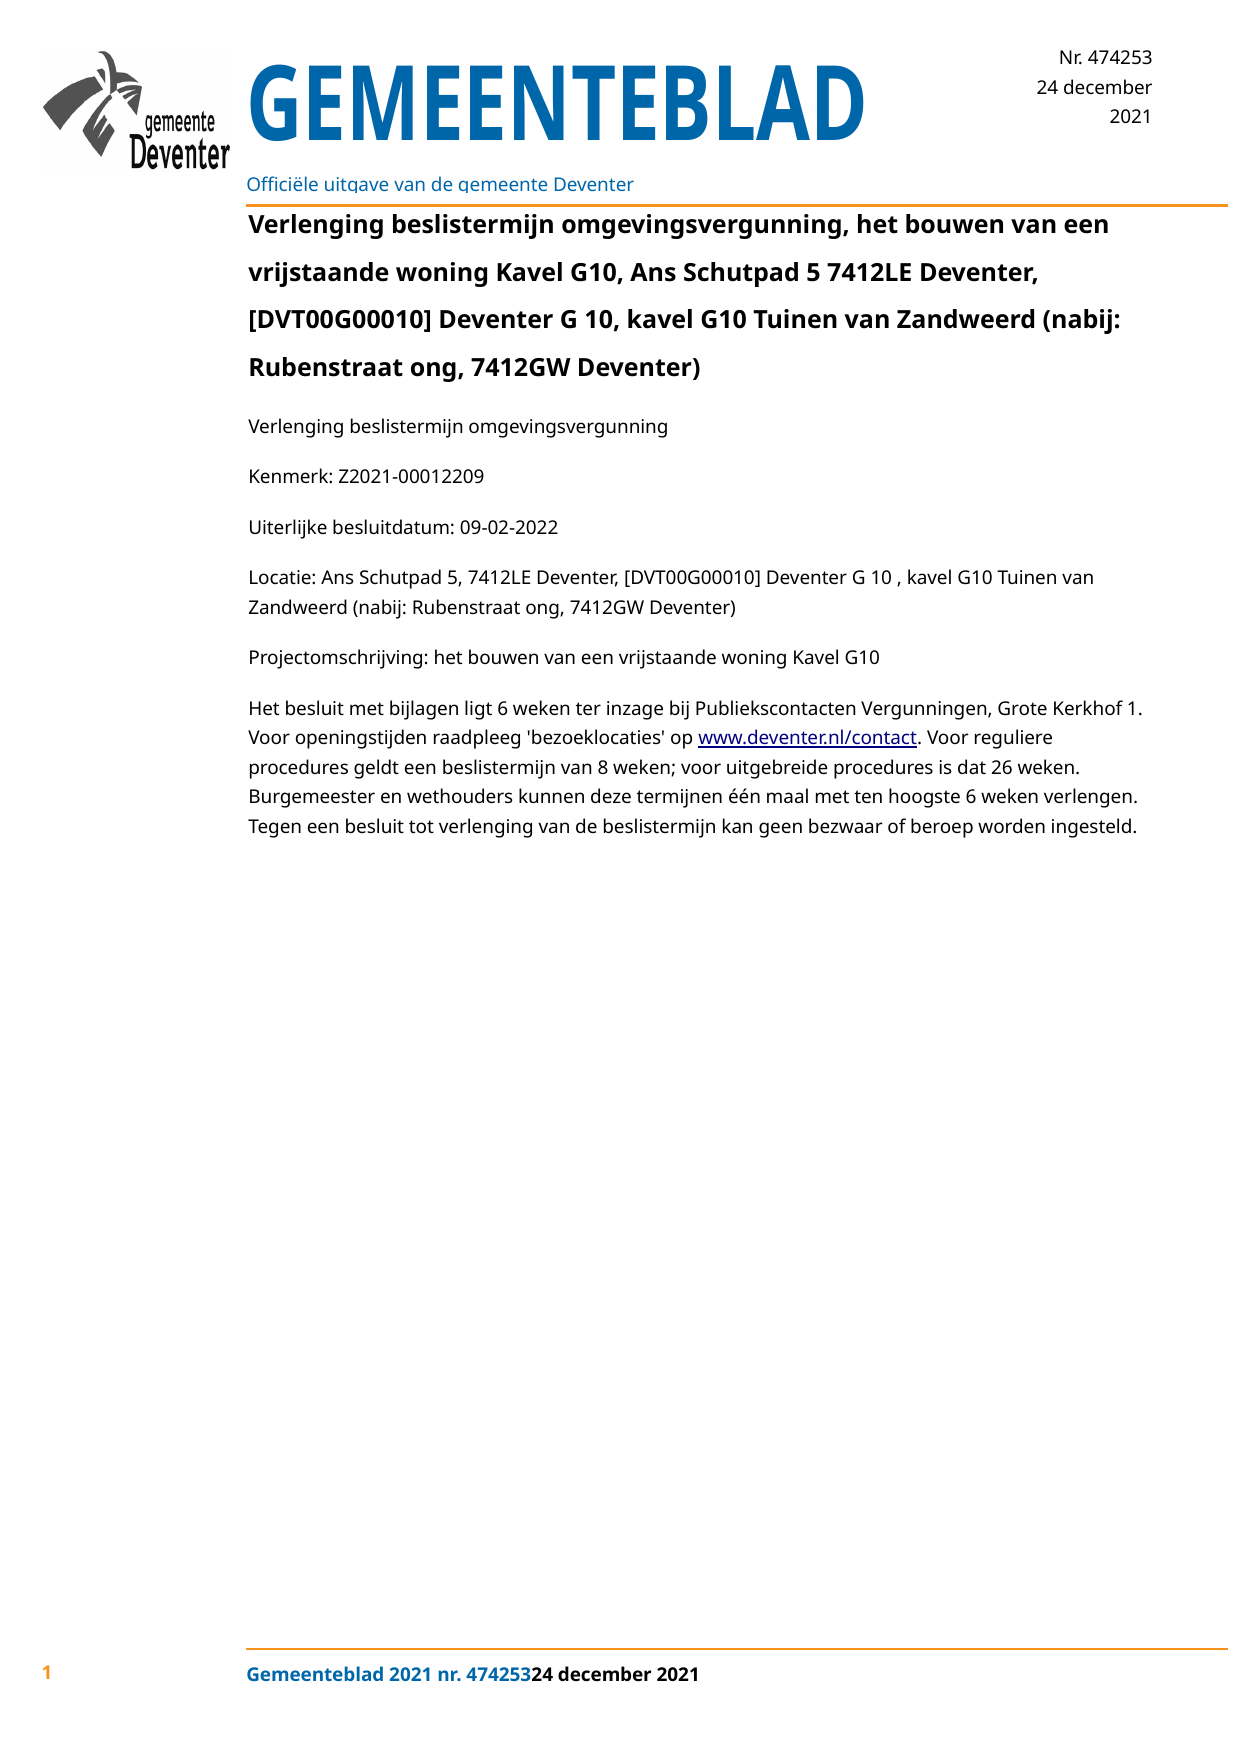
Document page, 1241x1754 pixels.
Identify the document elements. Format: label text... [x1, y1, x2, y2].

text Kenmerk: Z2021-00012209 [248, 463, 1152, 489]
text Projectomschrijving: het bouwen van een vrijstaande woning Kavel G10 [248, 644, 1152, 670]
text Locatie: Ans Schutpad 5, 7412LE Deventer, [DVT00G00010] Deventer G 10 , kavel G10 Tuinen van Zandweerd (nabij: Rubenstraat ong, 7412GW Deventer) [248, 564, 1152, 620]
text Het besluit met bijlagen ligt 6 weken ter inzage bij Publiekscontacten Vergunningen, Grote Kerkhof 1. Voor openingstijden raadpleeg 'bezoeklocaties' op www.deventer.nl/contact. Voor reguliere procedures geldt een beslistermijn van 8 weken; voor uitgebreide procedures is dat 26 weken. Burgemeester en wethouders kunnen deze termijnen één maal met ten hoogste 6 weken verlengen. Tegen een besluit tot verlenging van de beslistermijn kan geen bezwaar of beroep worden ingesteld. [248, 695, 1152, 839]
text Uiterlijke besluitdatum: 09-02-2022 [248, 514, 1152, 540]
text Verlenging beslistermijn omgevingsvergunning [248, 413, 1152, 439]
picture [41, 47, 231, 172]
text Verlenging beslistermijn omgevingsvergunning, het bouwen van een vrijstaande woning Kavel G10, Ans Schutpad 5 7412LE Deventer, [DVT00G00010] Deventer G 10, kavel G10 Tuinen van Zandweerd (nabij: Rubenstraat ong, 7412GW Deventer) [248, 207, 1152, 384]
